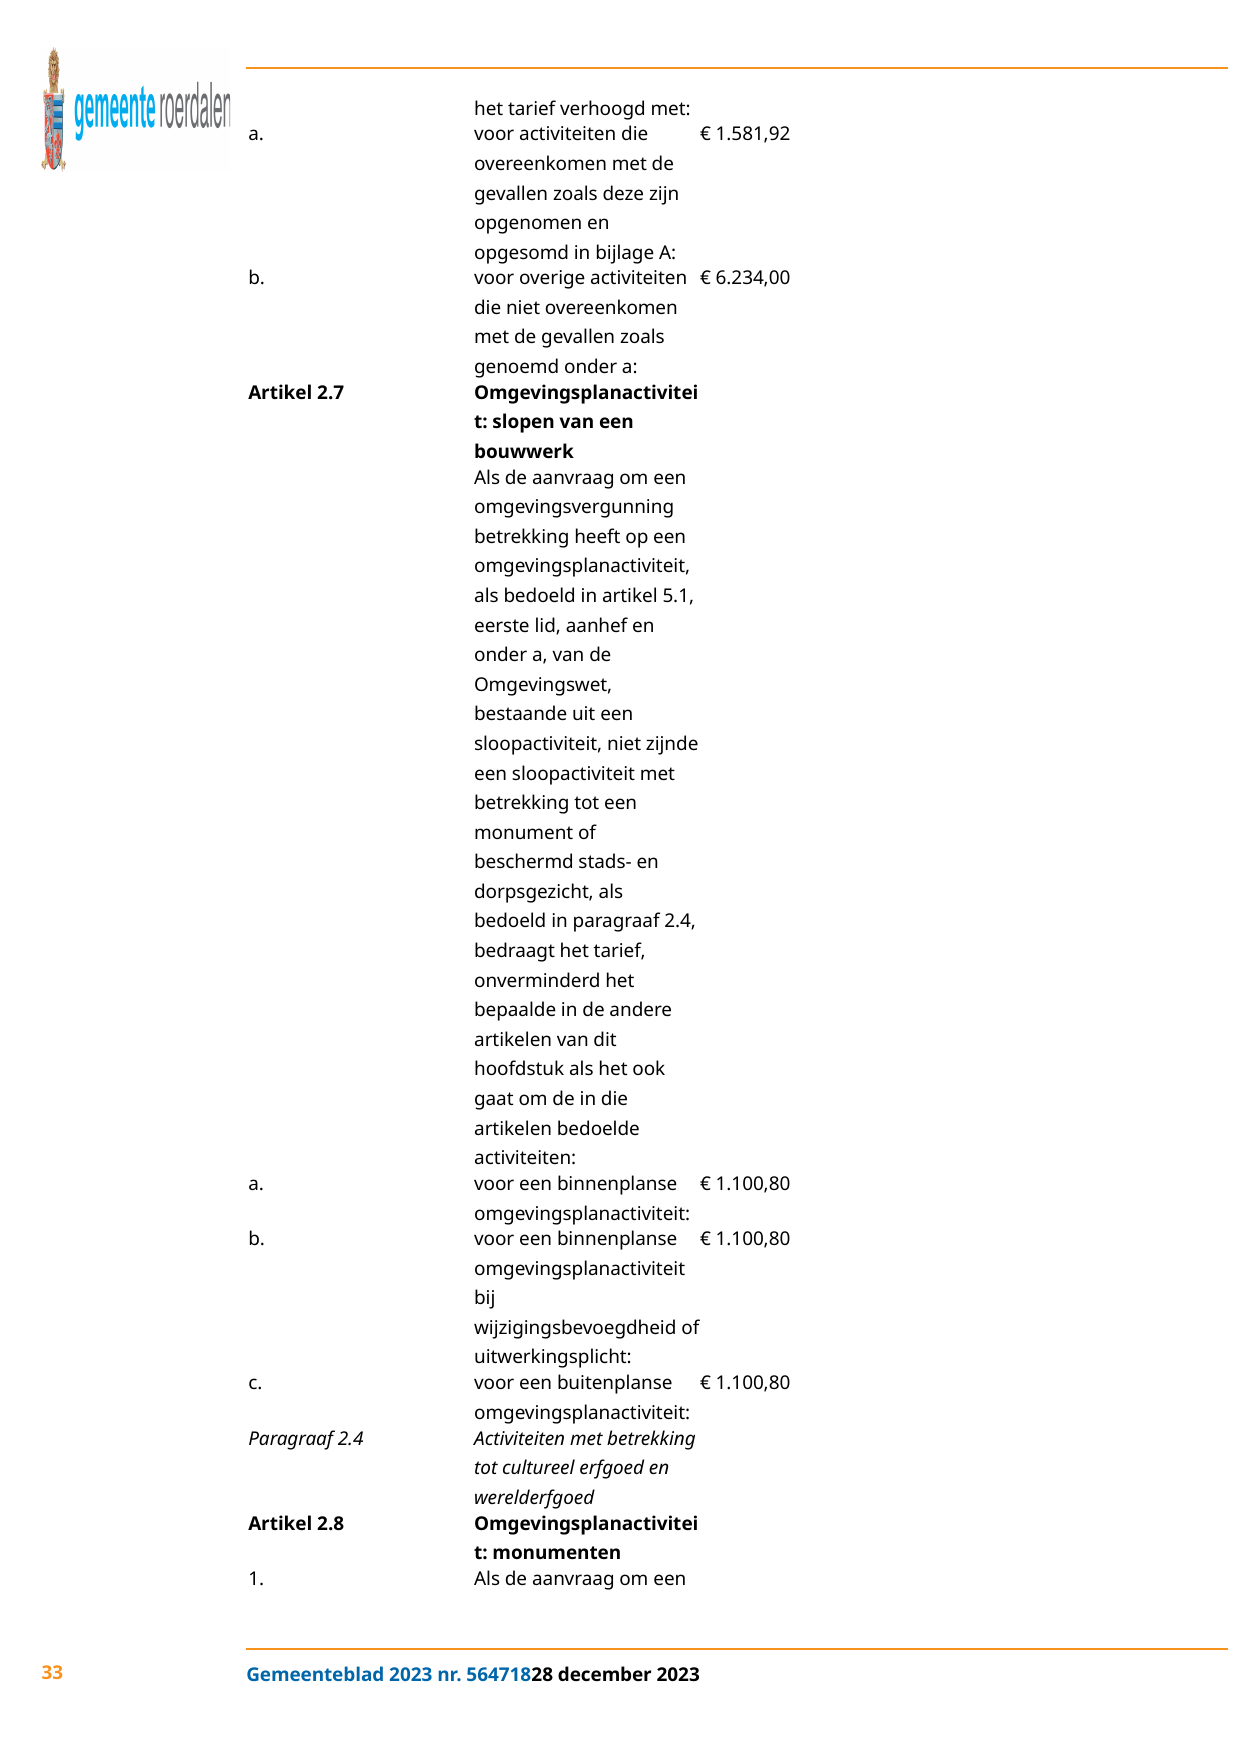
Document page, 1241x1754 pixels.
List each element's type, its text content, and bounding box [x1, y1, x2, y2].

table_cell voor overige activiteiten die niet overeenkomen met de gevallen zoals genoemd onder a: [474, 265, 700, 379]
table_cell [700, 379, 926, 464]
table_cell [926, 1425, 1152, 1510]
table_cell [700, 1425, 926, 1510]
table_cell Activiteiten met betrekking tot cultureel erfgoed en werelderfgoed [474, 1425, 700, 1510]
table_cell Paragraaf 2.4 [248, 1425, 474, 1510]
table_cell Omgevingsplanactiviteit: slopen van een bouwwerk [474, 379, 700, 464]
table_cell [926, 1225, 1152, 1369]
table_cell [700, 95, 926, 121]
table_cell voor een buitenplanse omgevingsplanactiviteit: [474, 1370, 700, 1425]
table_cell [926, 1565, 1152, 1591]
table_cell voor een binnenplanse omgevingsplanactiviteit: [474, 1170, 700, 1225]
table_cell [700, 464, 926, 1170]
table_cell € 6.234,00 [700, 265, 926, 379]
table_cell b. [248, 265, 474, 379]
table_cell € 1.100,80 [700, 1370, 926, 1425]
table_cell € 1.581,92 [700, 121, 926, 264]
table_cell [248, 95, 474, 121]
table_cell a. [248, 1170, 474, 1225]
table_cell [926, 121, 1152, 264]
table_cell voor activiteiten die overeenkomen met de gevallen zoals deze zijn opgenomen en opgesomd in bijlage A: [474, 121, 700, 264]
table_cell [926, 379, 1152, 464]
table_cell € 1.100,80 [700, 1225, 926, 1369]
table_cell Als de aanvraag om een omgevingsvergunning betrekking heeft op een omgevingsplanactiviteit, als bedoeld in artikel 5.1, eerste lid, aanhef en onder a, van de Omgevingswet, bestaande uit een sloopactiviteit, niet zijnde een sloopactiviteit met betrekking tot een monument of beschermd stads- en dorpsgezicht, als bedoeld in paragraaf 2.4, bedraagt het tarief, onverminderd het bepaalde in de andere artikelen van dit hoofdstuk als het ook gaat om de in die artikelen bedoelde activiteiten: [474, 464, 700, 1170]
table_cell [926, 1370, 1152, 1425]
table_cell [926, 464, 1152, 1170]
picture [41, 47, 231, 172]
table_cell 1. [248, 1565, 474, 1591]
table_cell Artikel 2.8 [248, 1510, 474, 1565]
table_cell [700, 1510, 926, 1565]
table_cell b. [248, 1225, 474, 1369]
table_cell [926, 1170, 1152, 1225]
table_cell [926, 95, 1152, 121]
table_cell het tarief verhoogd met: [474, 95, 700, 121]
table_cell [700, 1565, 926, 1591]
table_cell [926, 265, 1152, 379]
table_cell a. [248, 121, 474, 264]
table_cell Omgevingsplanactiviteit: monumenten [474, 1510, 700, 1565]
table_cell Als de aanvraag om een [474, 1565, 700, 1591]
table_cell c. [248, 1370, 474, 1425]
table_cell [248, 464, 474, 1170]
table_cell voor een binnenplanse omgevingsplanactiviteit bij wijzigingsbevoegdheid of uitwerkingsplicht: [474, 1225, 700, 1369]
table_cell € 1.100,80 [700, 1170, 926, 1225]
table_cell [926, 1510, 1152, 1565]
table_cell Artikel 2.7 [248, 379, 474, 464]
